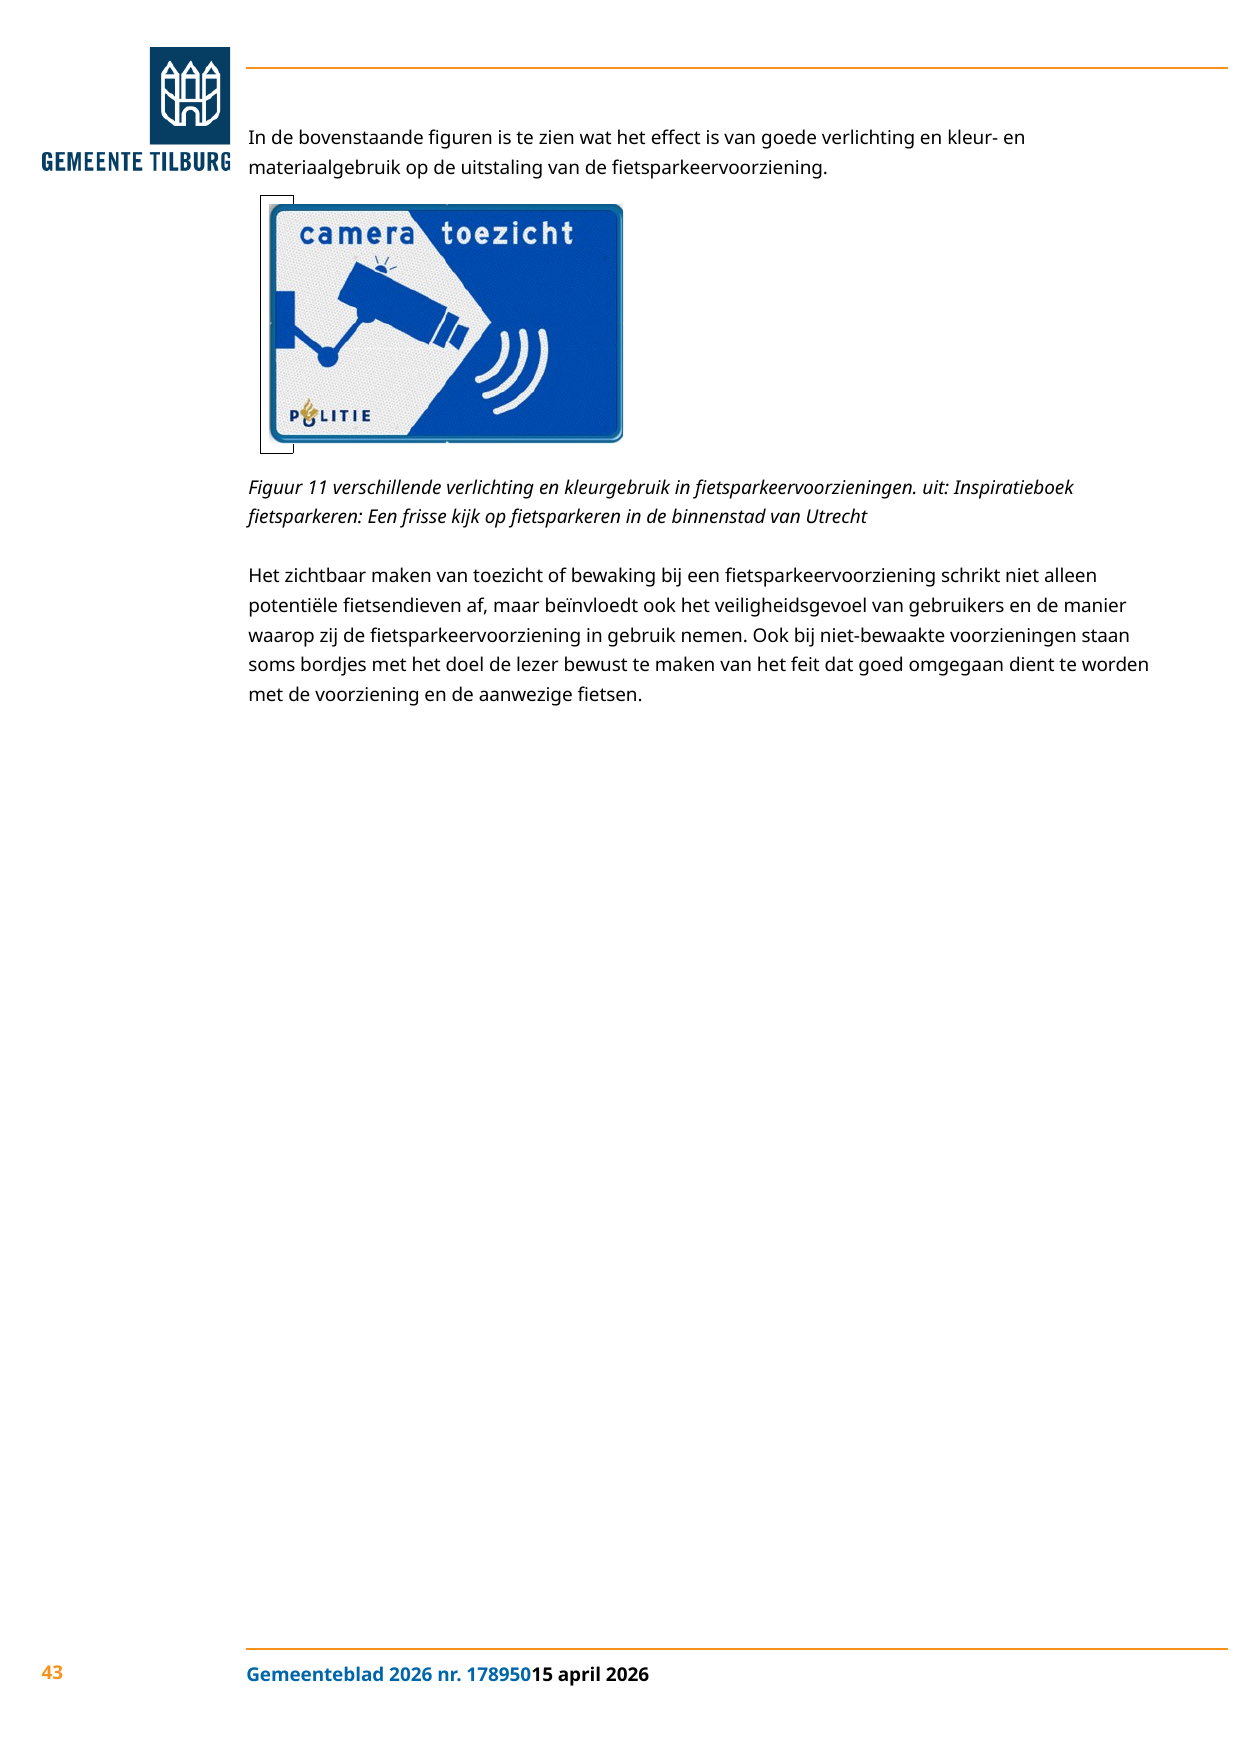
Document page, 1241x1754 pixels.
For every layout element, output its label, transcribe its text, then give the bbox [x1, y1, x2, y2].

text Figuur 11 verschillende verlichting en kleurgebruik in fietsparkeervoorzieningen. uit: Inspiratieboek fietsparkeren: Een frisse kijk op fietsparkeren in de binnenstad van Utrecht [248, 474, 1152, 529]
text In de bovenstaande figuren is te zien wat het effect is van goede verlichting en kleur- en materiaalgebruik op de uitstaling van de fietsparkeervoorziening. [248, 124, 1152, 180]
picture [41, 47, 231, 172]
picture [268, 204, 624, 444]
text Het zichtbaar maken van toezicht of bewaking bij een fietsparkeervoorziening schrikt niet alleen potentiële fietsendieven af, maar beïnvloedt ook het veiligheidsgevoel van gebruikers en de manier waarop zij de fietsparkeervoorziening in gebruik nemen. Ook bij niet-bewaakte voorzieningen staan soms bordjes met het doel de lezer bewust te maken van het feit dat goed omgegaan dient te worden met de voorziening en de aanwezige fietsen. [248, 563, 1152, 707]
